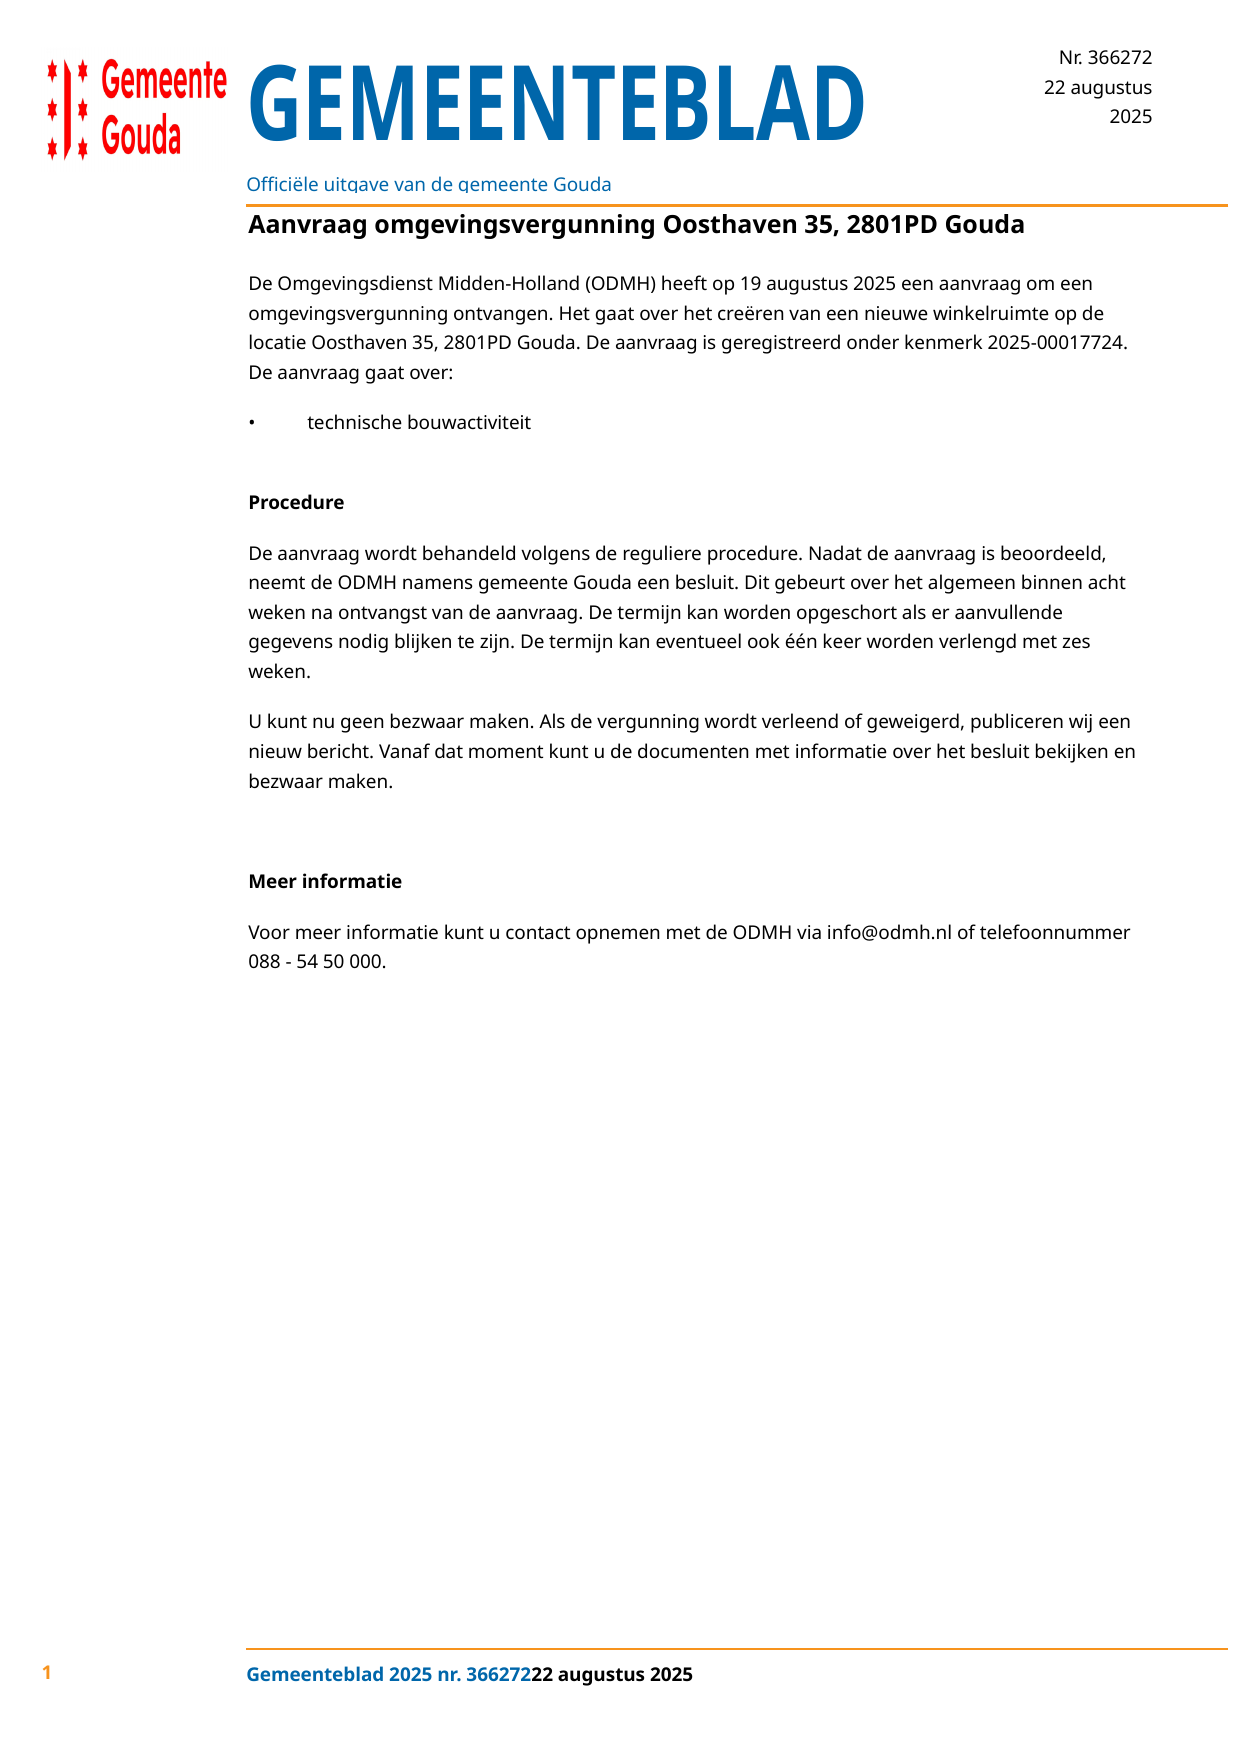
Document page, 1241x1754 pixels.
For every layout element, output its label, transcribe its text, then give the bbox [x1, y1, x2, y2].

list technische bouwactiviteit [248, 409, 1152, 435]
text U kunt nu geen bezwaar maken. Als de vergunning wordt verleend of geweigerd, publiceren wij een nieuw bericht. Vanaf dat moment kunt u de documenten met informatie over het besluit bekijken en bezwaar maken. [248, 709, 1152, 793]
text Voor meer informatie kunt u contact opnemen met de ODMH via info@odmh.nl of telefoonnummer 088 - 54 50 000. [248, 919, 1152, 974]
text Meer informatie [248, 869, 1152, 894]
text Aanvraag omgevingsvergunning Oosthaven 35, 2801PD Gouda [248, 207, 1152, 241]
picture [41, 47, 231, 172]
text De Omgevingsdienst Midden-Holland (ODMH) heeft op 19 augustus 2025 een aanvraag om een omgevingsvergunning ontvangen. Het gaat over het creëren van een nieuwe winkelruimte op de locatie Oosthaven 35, 2801PD Gouda. De aanvraag is geregistreerd onder kenmerk 2025-00017724. De aanvraag gaat over: [248, 270, 1152, 385]
text De aanvraag wordt behandeld volgens de reguliere procedure. Nadat de aanvraag is beoordeeld, neemt de ODMH namens gemeente Gouda een besluit. Dit gebeurt over het algemeen binnen acht weken na ontvangst van de aanvraag. De termijn kan worden opgeschort als er aanvullende gegevens nodig blijken te zijn. De termijn kan eventueel ook één keer worden verlengd met zes weken. [248, 540, 1152, 684]
text Procedure [248, 489, 1152, 515]
